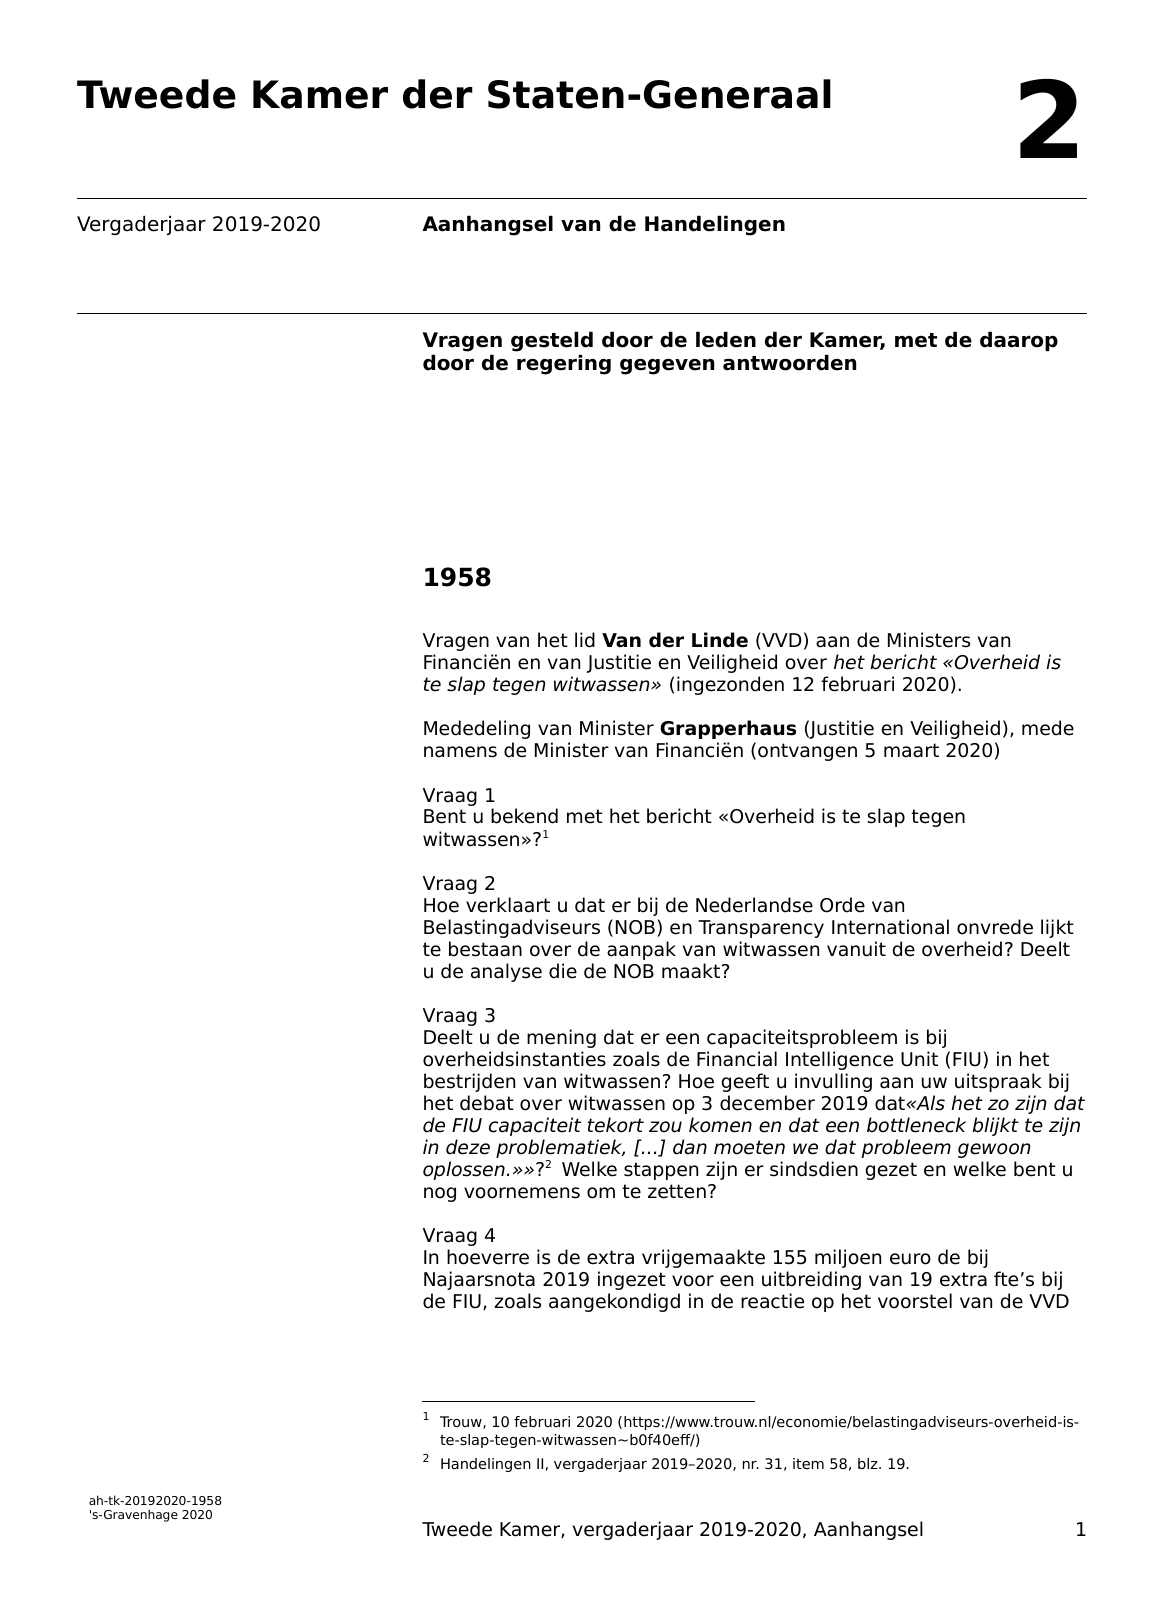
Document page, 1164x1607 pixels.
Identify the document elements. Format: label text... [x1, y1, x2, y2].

text 1958 [422, 563, 1087, 592]
table_header 2 [886, 59, 1087, 198]
text Mededeling van Minister Grapperhaus (Justitie en Veiligheid), mede namens de Minister van Financiën (ontvangen 5 maart 2020) [422, 718, 1087, 762]
text Trouw, 10 februari 2020 (https://www.trouw.nl/economie/belastingadviseurs-overheid-is-te-slap-tegen-witwassen~b0f40eff/) [422, 1410, 1087, 1449]
text Vraag 3 [422, 1005, 1087, 1027]
table_cell Vergaderjaar 2019-2020 [77, 199, 422, 313]
table_cell Vragen gesteld door de leden der Kamer, met de daarop door de regering gegeven antwoorden [422, 314, 1087, 375]
text Vraag 1 [422, 784, 1087, 806]
text Bent u bekend met het bericht «Overheid is te slap tegen witwassen»? [422, 806, 1087, 850]
text ah-tk-20192020-1958 [88, 1494, 323, 1508]
text Vraag 2 [422, 873, 1087, 894]
text In hoeverre is de extra vrijgemaakte 155 miljoen euro de bij Najaarsnota 2019 ingezet voor een uitbreiding van 19 extra fte’s bij de FIU, zoals aangekondigd in de reactie op het voorstel van de VVD [422, 1247, 1087, 1313]
table_header Tweede Kamer der Staten-Generaal [77, 59, 886, 198]
text 's-Gravenhage 2020 [88, 1508, 323, 1522]
text Hoe verklaart u dat er bij de Nederlandse Orde van Belastingadviseurs (NOB) en Transparency International onvrede lijkt te bestaan over de aanpak van witwassen vanuit de overheid? Deelt u de analyse die de NOB maakt? [422, 894, 1087, 982]
text Handelingen II, vergaderjaar 2019–2020, nr. 31, item 58, blz. 19. [422, 1452, 1087, 1474]
text Deelt u de mening dat er een capaciteitsprobleem is bij overheidsinstanties zoals de Financial Intelligence Unit (FIU) in het bestrijden van witwassen? Hoe geeft u invulling aan uw uitspraak bij het debat over witwassen op 3 december 2019 dat«Als het zo zijn dat de FIU capaciteit tekort zou komen en dat een bottleneck blijkt te zijn in deze problematiek, [...] dan moeten we dat probleem gewoon oplossen.»»? Welke stappen zijn er sindsdien gezet en welke bent u nog voornemens om te zetten? [422, 1027, 1087, 1202]
table_cell Aanhangsel van de Handelingen [422, 199, 1087, 313]
text Vraag 4 [422, 1225, 1087, 1247]
text Vragen van het lid Van der Linde (VVD) aan de Ministers van Financiën en van Justitie en Veiligheid over het bericht «Overheid is te slap tegen witwassen» (ingezonden 12 februari 2020). [422, 630, 1087, 696]
table_cell [77, 314, 422, 375]
